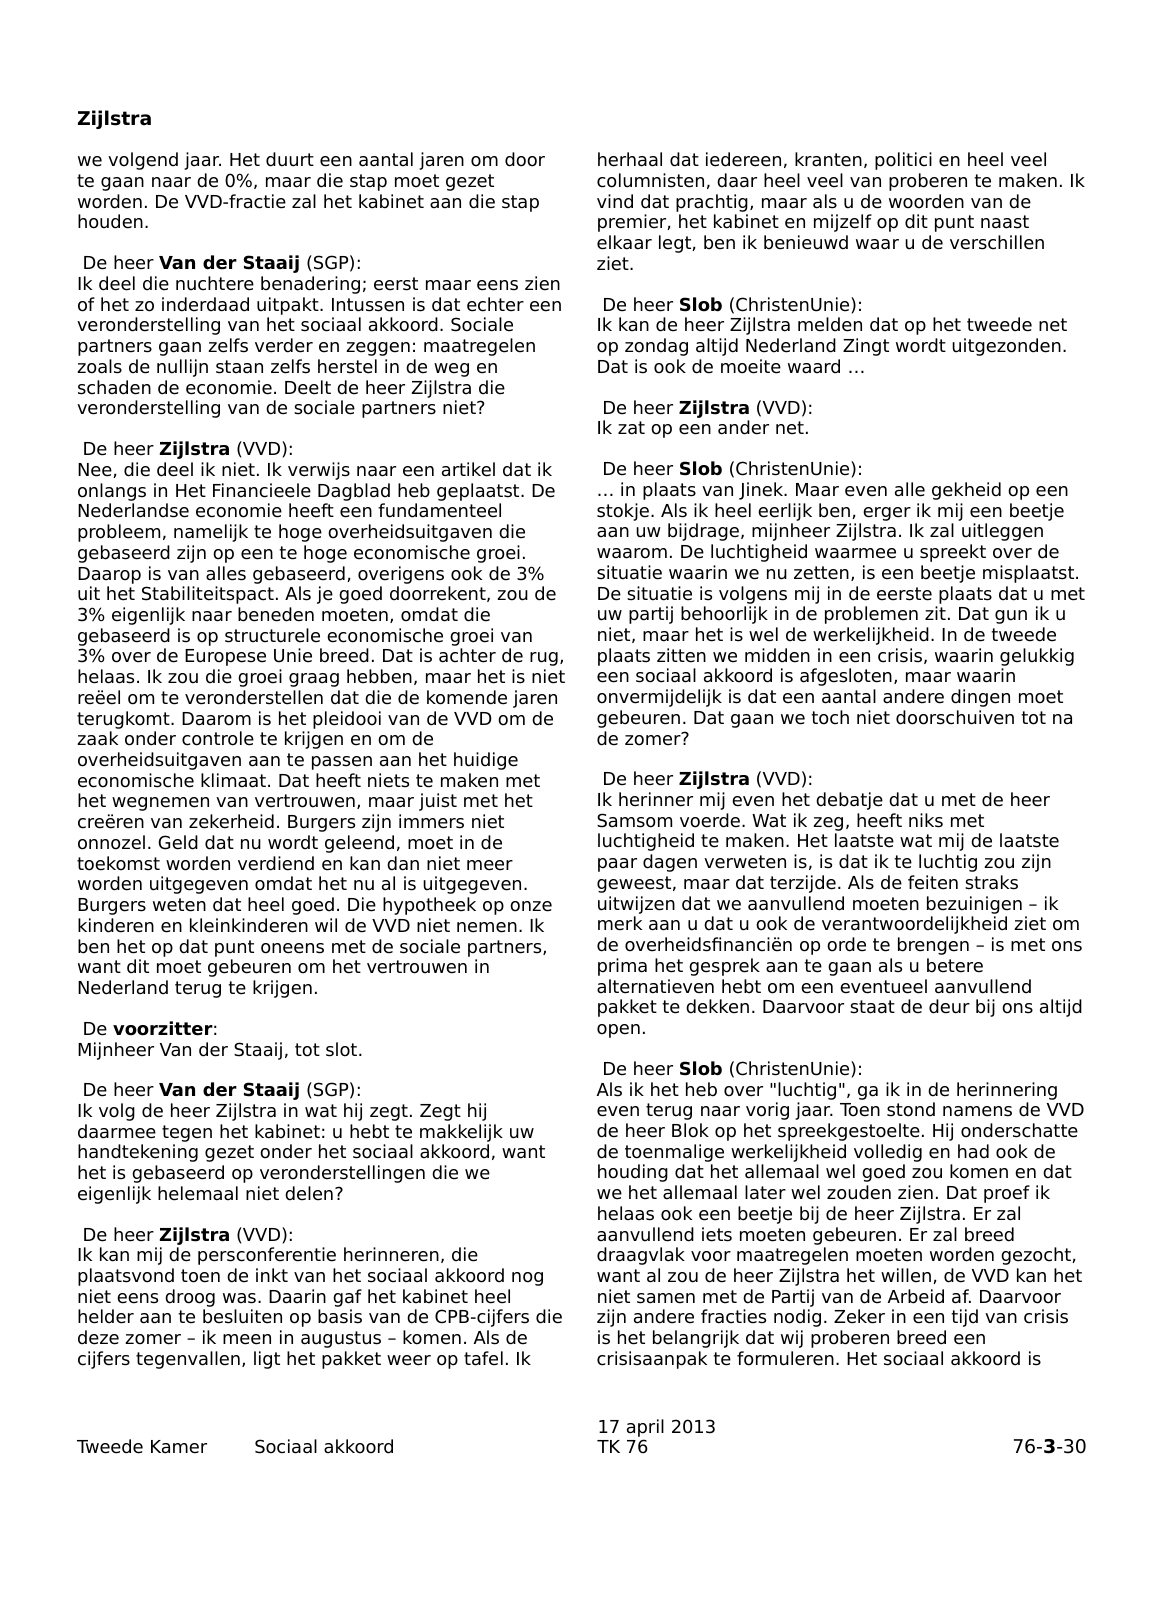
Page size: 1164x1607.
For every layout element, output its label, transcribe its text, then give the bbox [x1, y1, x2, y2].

text Ik zat op een ander net. [596, 418, 1087, 439]
text Ik kan de heer Zijlstra melden dat op het tweede net op zondag altijd Nederland Zingt wordt uitgezonden. Dat is ook de moeite waard … [596, 315, 1087, 377]
text Ik kan mij de persconferentie herinneren, die plaatsvond toen de inkt van het sociaal akkoord nog niet eens droog was. Daarin gaf het kabinet heel helder aan te besluiten op basis van de CPB-cijfers die deze zomer – ik meen in augustus – komen. Als de cijfers tegenvallen, ligt het pakket weer op tafel. Ik [77, 1245, 567, 1369]
text De heer Slob (ChristenUnie): [596, 294, 1087, 315]
text Nee, die deel ik niet. Ik verwijs naar een artikel dat ik onlangs in Het Financieele Dagblad heb geplaatst. De Nederlandse economie heeft een fundamenteel probleem, namelijk te hoge overheidsuitgaven die gebaseerd zijn op een te hoge economische groei. Daarop is van alles gebaseerd, overigens ook de 3% uit het Stabiliteitspact. Als je goed doorrekent, zou de 3% eigenlijk naar beneden moeten, omdat die gebaseerd is op structurele economische groei van 3% over de Europese Unie breed. Dat is achter de rug, helaas. Ik zou die groei graag hebben, maar het is niet reëel om te veronderstellen dat die de komende jaren terugkomt. Daarom is het pleidooi van de VVD om de zaak onder controle te krijgen en om de overheidsuitgaven aan te passen aan het huidige economische klimaat. Dat heeft niets te maken met het wegnemen van vertrouwen, maar juist met het creëren van zekerheid. Burgers zijn immers niet onnozel. Geld dat nu wordt geleend, moet in de toekomst worden verdiend en kan dan niet meer worden uitgegeven omdat het nu al is uitgegeven. Burgers weten dat heel goed. Die hypotheek op onze kinderen en kleinkinderen wil de VVD niet nemen. Ik ben het op dat punt oneens met de sociale partners, want dit moet gebeuren om het vertrouwen in Nederland terug te krijgen. [77, 460, 567, 999]
text De heer Slob (ChristenUnie): [596, 1059, 1087, 1079]
text Mijnheer Van der Staaij, tot slot. [77, 1039, 567, 1060]
text Ik volg de heer Zijlstra in wat hij zegt. Zegt hij daarmee tegen het kabinet: u hebt te makkelijk uw handtekening gezet onder het sociaal akkoord, want het is gebaseerd op veronderstellingen die we eigenlijk helemaal niet delen? [77, 1101, 567, 1204]
text De heer Van der Staaij (SGP): [77, 253, 567, 274]
text De heer Van der Staaij (SGP): [77, 1080, 567, 1101]
text De heer Zijlstra (VVD): [77, 439, 567, 460]
text herhaal dat iedereen, kranten, politici en heel veel columnisten, daar heel veel van proberen te maken. Ik vind dat prachtig, maar als u de woorden van de premier, het kabinet en mijzelf op dit punt naast elkaar legt, ben ik benieuwd waar u de verschillen ziet. [596, 150, 1087, 274]
text Als ik het heb over "luchtig", ga ik in de herinnering even terug naar vorig jaar. Toen stond namens de VVD de heer Blok op het spreekgestoelte. Hij onderschatte de toenmalige werkelijkheid volledig en had ook de houding dat het allemaal wel goed zou komen en dat we het allemaal later wel zouden zien. Dat proef ik helaas ook een beetje bij de heer Zijlstra. Er zal aanvullend iets moeten gebeuren. Er zal breed draagvlak voor maatregelen moeten worden gezocht, want al zou de heer Zijlstra het willen, de VVD kan het niet samen met de Partij van de Arbeid af. Daarvoor zijn andere fracties nodig. Zeker in een tijd van crisis is het belangrijk dat wij proberen breed een crisisaanpak te formuleren. Het sociaal akkoord is [596, 1079, 1087, 1369]
text De heer Zijlstra (VVD): [77, 1224, 567, 1245]
text Ik deel die nuchtere benadering; eerst maar eens zien of het zo inderdaad uitpakt. Intussen is dat echter een veronderstelling van het sociaal akkoord. Sociale partners gaan zelfs verder en zeggen: maatregelen zoals de nullijn staan zelfs herstel in de weg en schaden de economie. Deelt de heer Zijlstra die veronderstelling van de sociale partners niet? [77, 274, 567, 419]
text De voorzitter: [77, 1019, 567, 1039]
text Ik herinner mij even het debatje dat u met de heer Samsom voerde. Wat ik zeg, heeft niks met luchtigheid te maken. Het laatste wat mij de laatste paar dagen verweten is, is dat ik te luchtig zou zijn geweest, maar dat terzijde. Als de feiten straks uitwijzen dat we aanvullend moeten bezuinigen – ik merk aan u dat u ook de verantwoordelijkheid ziet om de overheidsfinanciën op orde te brengen – is met ons prima het gesprek aan te gaan als u betere alternatieven hebt om een eventueel aanvullend pakket te dekken. Daarvoor staat de deur bij ons altijd open. [596, 790, 1087, 1039]
text … in plaats van Jinek. Maar even alle gekheid op een stokje. Als ik heel eerlijk ben, erger ik mij een beetje aan uw bijdrage, mijnheer Zijlstra. Ik zal uitleggen waarom. De luchtigheid waarmee u spreekt over de situatie waarin we nu zetten, is een beetje misplaatst. De situatie is volgens mij in de eerste plaats dat u met uw partij behoorlijk in de problemen zit. Dat gun ik u niet, maar het is wel de werkelijkheid. In de tweede plaats zitten we midden in een crisis, waarin gelukkig een sociaal akkoord is afgesloten, maar waarin onvermijdelijk is dat een aantal andere dingen moet gebeuren. Dat gaan we toch niet doorschuiven tot na de zomer? [596, 480, 1087, 749]
text De heer Slob (ChristenUnie): [596, 459, 1087, 480]
text we volgend jaar. Het duurt een aantal jaren om door te gaan naar de 0%, maar die stap moet gezet worden. De VVD-fractie zal het kabinet aan die stap houden. [77, 150, 567, 233]
text De heer Zijlstra (VVD): [596, 397, 1087, 418]
text De heer Zijlstra (VVD): [596, 769, 1087, 790]
